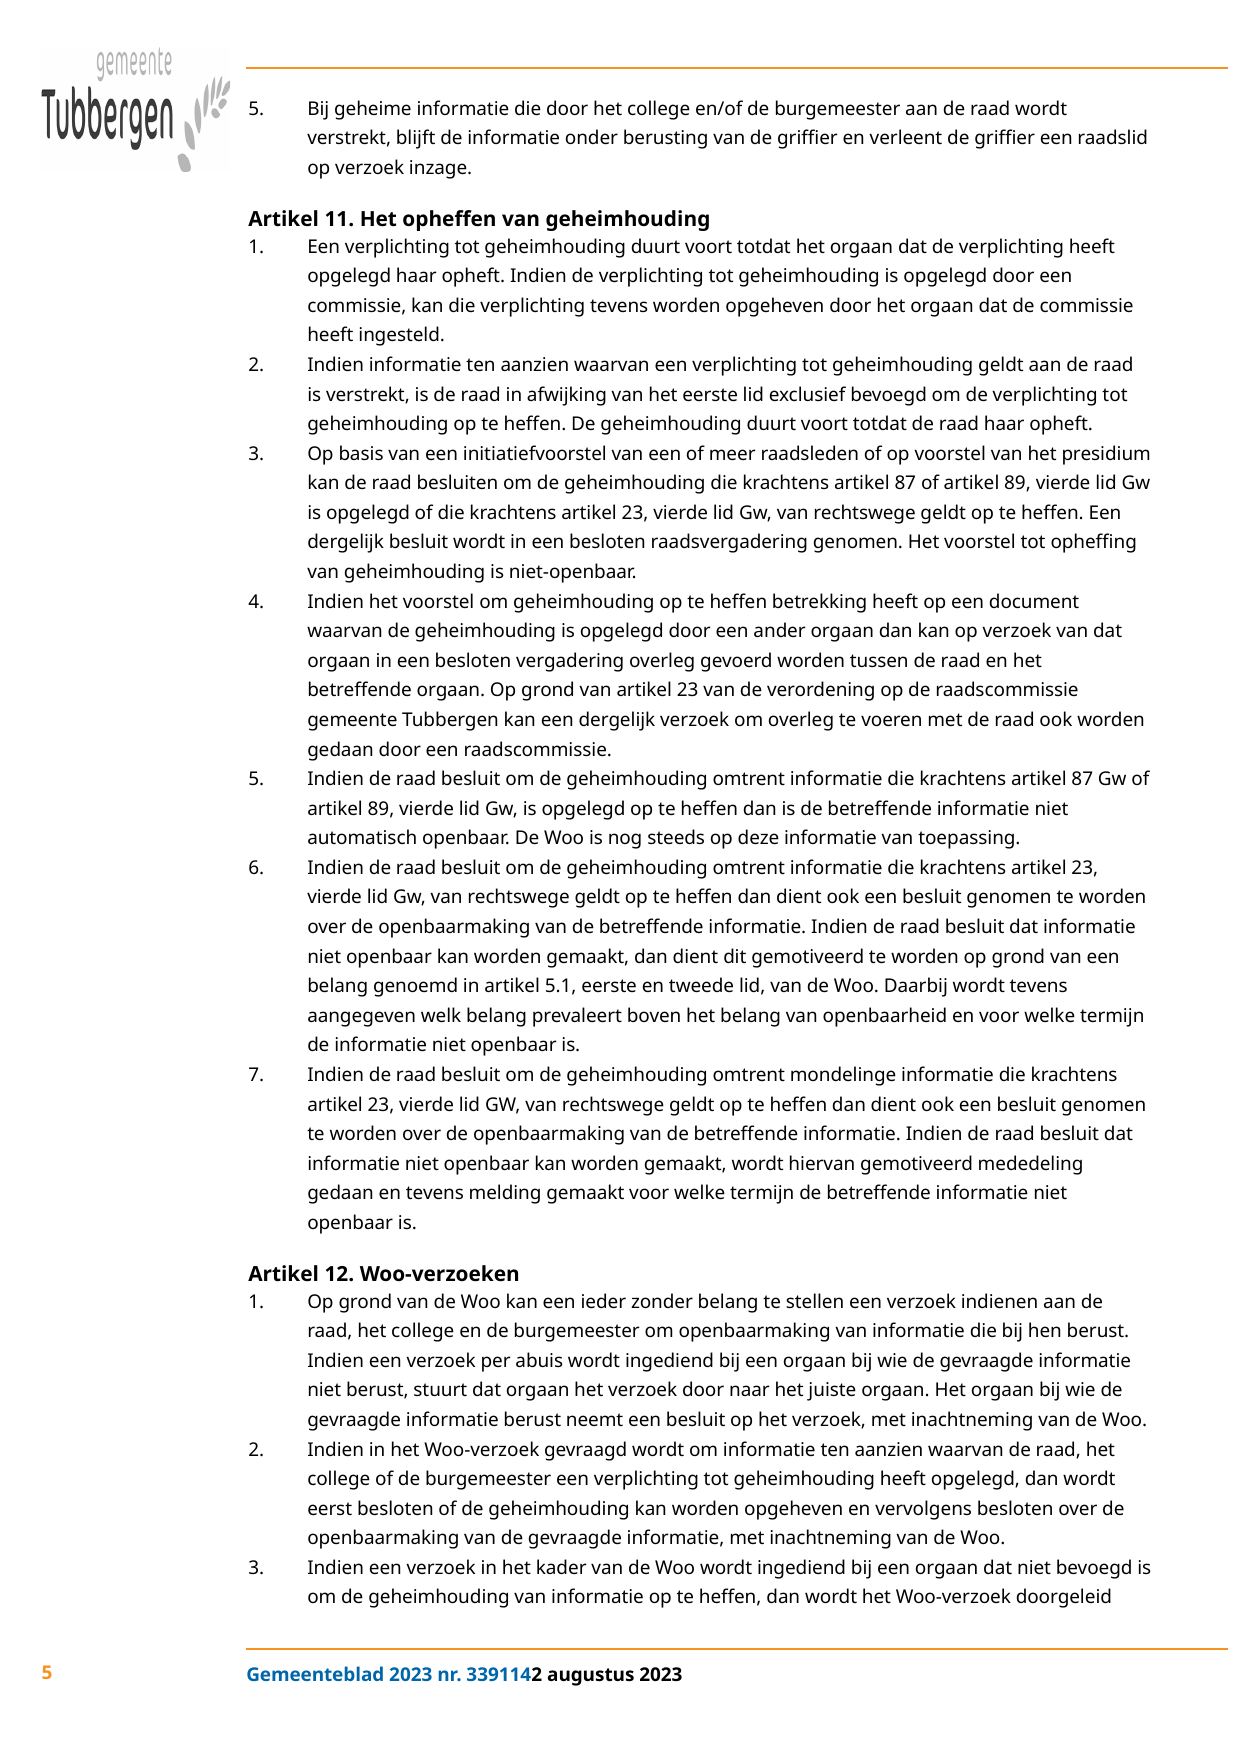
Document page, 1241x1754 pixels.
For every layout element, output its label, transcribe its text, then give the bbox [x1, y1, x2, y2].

list Indien in het Woo-verzoek gevraagd wordt om informatie ten aanzien waarvan de raad, het college of de burgemeester een verplichting tot geheimhouding heeft opgelegd, dan wordt eerst besloten of de geheimhouding kan worden opgeheven en vervolgens besloten over de openbaarmaking van de gevraagde informatie, met inachtneming van de Woo. [248, 1436, 1152, 1550]
text Artikel 11. Het opheffen van geheimhouding [248, 204, 1152, 233]
list Bij geheime informatie die door het college en/of de burgemeester aan de raad wordt verstrekt, blijft de informatie onder berusting van de griffier en verleent de griffier een raadslid op verzoek inzage. [248, 95, 1152, 180]
list Indien informatie ten aanzien waarvan een verplichting tot geheimhouding geldt aan de raad is verstrekt, is de raad in afwijking van het eerste lid exclusief bevoegd om de verplichting tot geheimhouding op te heffen. De geheimhouding duurt voort totdat de raad haar opheft. [248, 351, 1152, 436]
list Indien een verzoek in het kader van de Woo wordt ingediend bij een orgaan dat niet bevoegd is om de geheimhouding van informatie op te heffen, dan wordt het Woo-verzoek doorgeleid [248, 1554, 1152, 1609]
picture [41, 47, 231, 172]
list Indien de raad besluit om de geheimhouding omtrent informatie die krachtens artikel 87 Gw of artikel 89, vierde lid Gw, is opgelegd op te heffen dan is de betreffende informatie niet automatisch openbaar. De Woo is nog steeds op deze informatie van toepassing. [248, 765, 1152, 850]
list Een verplichting tot geheimhouding duurt voort totdat het orgaan dat de verplichting heeft opgelegd haar opheft. Indien de verplichting tot geheimhouding is opgelegd door een commissie, kan die verplichting tevens worden opgeheven door het orgaan dat de commissie heeft ingesteld. [248, 233, 1152, 347]
list Op basis van een initiatiefvoorstel van een of meer raadsleden of op voorstel van het presidium kan de raad besluiten om de geheimhouding die krachtens artikel 87 of artikel 89, vierde lid Gw is opgelegd of die krachtens artikel 23, vierde lid Gw, van rechtswege geldt op te heffen. Een dergelijk besluit wordt in een besloten raadsvergadering genomen. Het voorstel tot opheffing van geheimhouding is niet-openbaar. [248, 440, 1152, 584]
list Indien de raad besluit om de geheimhouding omtrent mondelinge informatie die krachtens artikel 23, vierde lid GW, van rechtswege geldt op te heffen dan dient ook een besluit genomen te worden over de openbaarmaking van de betreffende informatie. Indien de raad besluit dat informatie niet openbaar kan worden gemaakt, wordt hiervan gemotiveerd mededeling gedaan en tevens melding gemaakt voor welke termijn de betreffende informatie niet openbaar is. [248, 1061, 1152, 1235]
list Indien de raad besluit om de geheimhouding omtrent informatie die krachtens artikel 23, vierde lid Gw, van rechtswege geldt op te heffen dan dient ook een besluit genomen te worden over de openbaarmaking van de betreffende informatie. Indien de raad besluit dat informatie niet openbaar kan worden gemaakt, dan dient dit gemotiveerd te worden op grond van een belang genoemd in artikel 5.1, eerste en tweede lid, van de Woo. Daarbij wordt tevens aangegeven welk belang prevaleert boven het belang van openbaarheid en voor welke termijn de informatie niet openbaar is. [248, 854, 1152, 1057]
list Op grond van de Woo kan een ieder zonder belang te stellen een verzoek indienen aan de raad, het college en de burgemeester om openbaarmaking van informatie die bij hen berust. Indien een verzoek per abuis wordt ingediend bij een orgaan bij wie de gevraagde informatie niet berust, stuurt dat orgaan het verzoek door naar het juiste orgaan. Het orgaan bij wie de gevraagde informatie berust neemt een besluit op het verzoek, met inachtneming van de Woo. [248, 1288, 1152, 1432]
text Artikel 12. Woo-verzoeken [248, 1259, 1152, 1288]
list Indien het voorstel om geheimhouding op te heffen betrekking heeft op een document waarvan de geheimhouding is opgelegd door een ander orgaan dan kan op verzoek van dat orgaan in een besloten vergadering overleg gevoerd worden tussen de raad en het betreffende orgaan. Op grond van artikel 23 van de verordening op de raadscommissie gemeente Tubbergen kan een dergelijk verzoek om overleg te voeren met de raad ook worden gedaan door een raadscommissie. [248, 588, 1152, 761]
